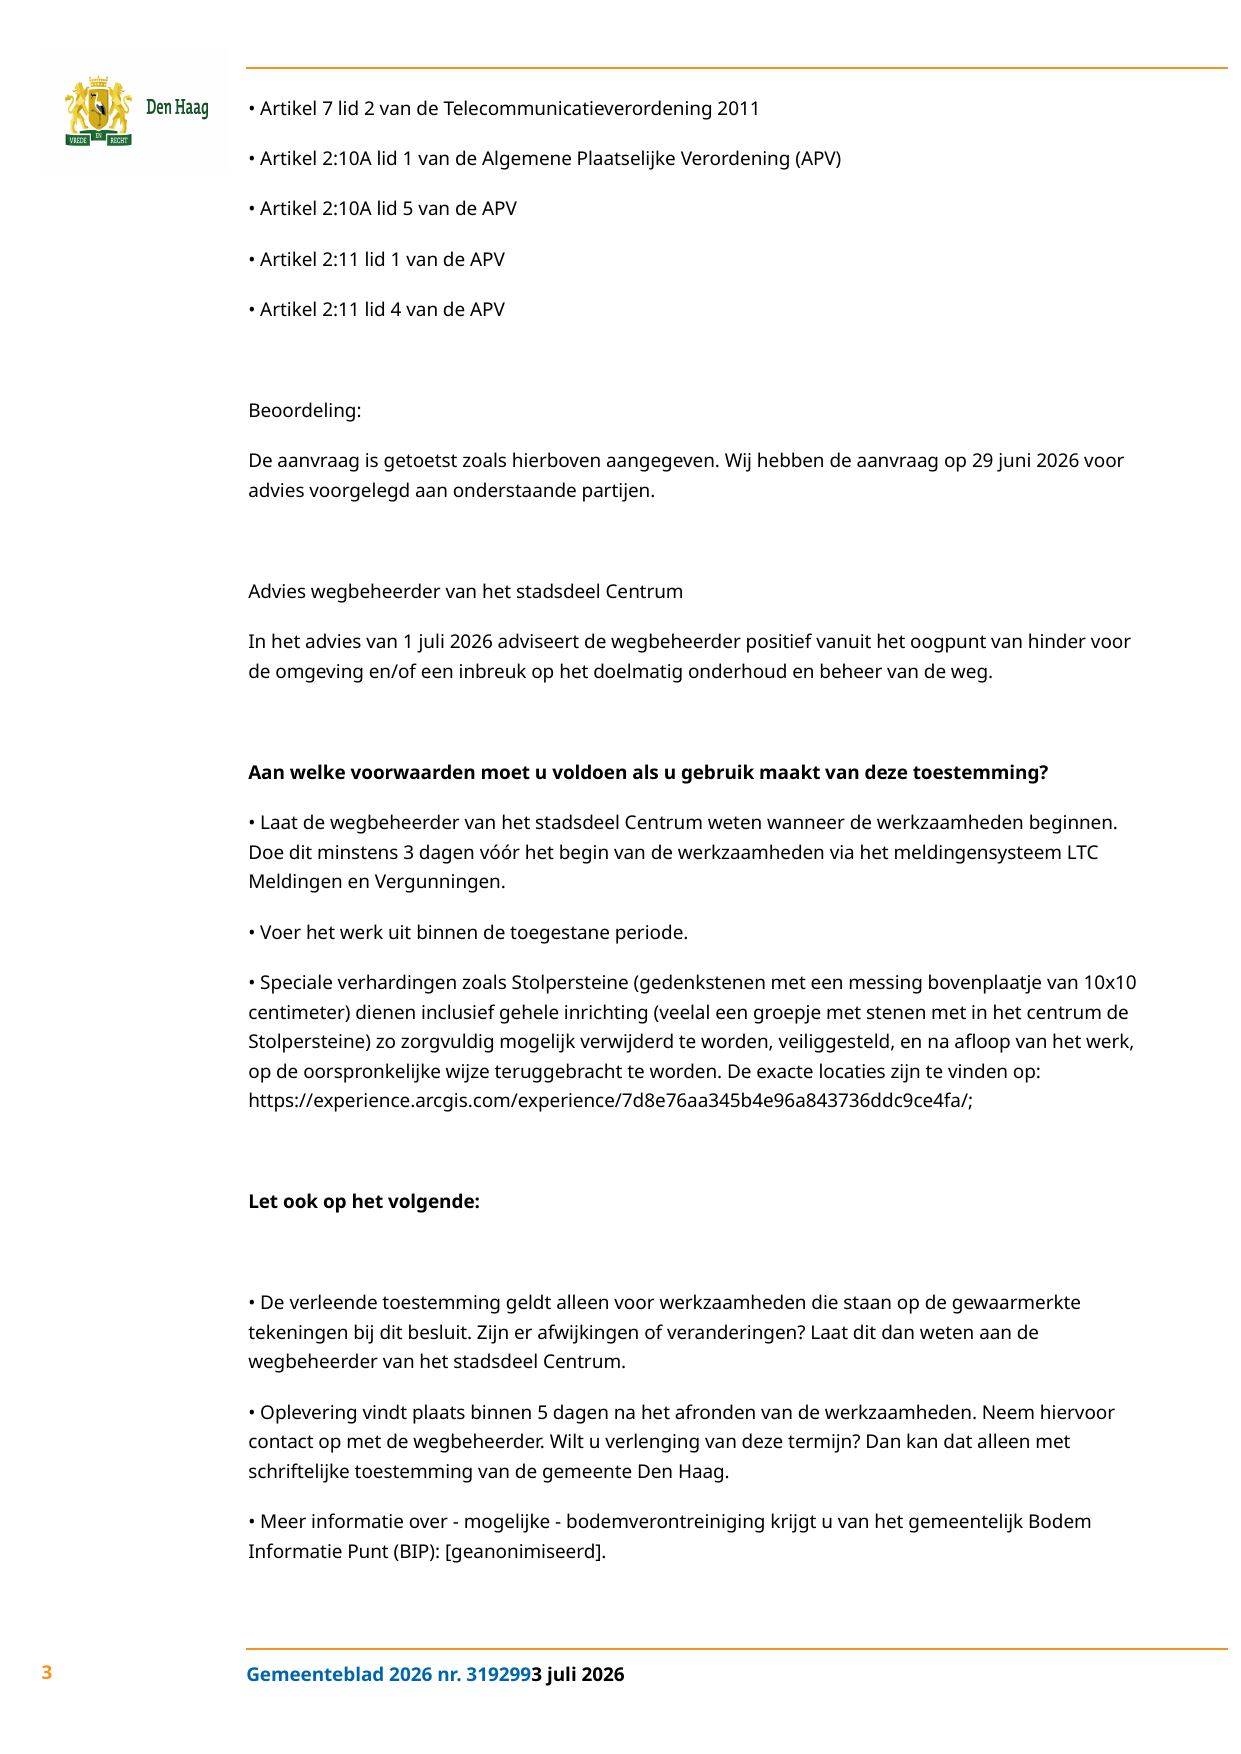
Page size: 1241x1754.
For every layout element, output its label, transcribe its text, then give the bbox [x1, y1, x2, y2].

text • Laat de wegbeheerder van het stadsdeel Centrum weten wanneer de werkzaamheden beginnen. Doe dit minstens 3 dagen vóór het begin van de werkzaamheden via het meldingensysteem LTC Meldingen en Vergunningen. [248, 809, 1152, 894]
text • De verleende toestemming geldt alleen voor werkzaamheden die staan op de gewaarmerkte tekeningen bij dit besluit. Zijn er afwijkingen of veranderingen? Laat dit dan weten aan de wegbeheerder van het stadsdeel Centrum. [248, 1289, 1152, 1374]
text Let ook op het volgende: [248, 1188, 1152, 1214]
text Beoordeling: [248, 397, 1152, 423]
text • Artikel 2:10A lid 1 van de Algemene Plaatselijke Verordening (APV) [248, 145, 1152, 171]
text • Artikel 2:10A lid 5 van de APV [248, 196, 1152, 221]
text De aanvraag is getoetst zoals hierboven aangegeven. Wij hebben de aanvraag op 29 juni 2026 voor advies voorgelegd aan onderstaande partijen. [248, 448, 1152, 503]
text • Artikel 2:11 lid 1 van de APV [248, 246, 1152, 272]
text Advies wegbeheerder van het stadsdeel Centrum [248, 578, 1152, 604]
text • Artikel 7 lid 2 van de Telecommunicatieverordening 2011 [248, 95, 1152, 121]
text • Oplevering vindt plaats binnen 5 dagen na het afronden van de werkzaamheden. Neem hiervoor contact op met de wegbeheerder. Wilt u verlenging van deze termijn? Dan kan dat alleen met schriftelijke toestemming van de gemeente Den Haag. [248, 1399, 1152, 1484]
text • Artikel 2:11 lid 4 van de APV [248, 296, 1152, 322]
picture [41, 47, 231, 172]
text • Voer het werk uit binnen de toegestane periode. [248, 919, 1152, 945]
text In het advies van 1 juli 2026 adviseert de wegbeheerder positief vanuit het oogpunt van hinder voor de omgeving en/of een inbreuk op het doelmatig onderhoud en beheer van de weg. [248, 628, 1152, 684]
text • Meer informatie over - mogelijke - bodemverontreiniging krijgt u van het gemeentelijk Bodem Informatie Punt (BIP): [geanonimiseerd]. [248, 1508, 1152, 1564]
text Aan welke voorwaarden moet u voldoen als u gebruik maakt van deze toestemming? [248, 759, 1152, 785]
text • Speciale verhardingen zoals Stolpersteine (gedenkstenen met een messing bovenplaatje van 10x10 centimeter) dienen inclusief gehele inrichting (veelal een groepje met stenen met in het centrum de Stolpersteine) zo zorgvuldig mogelijk verwijderd te worden, veiliggesteld, en na afloop van het werk, op de oorspronkelijke wijze teruggebracht te worden. De exacte locaties zijn te vinden op: https://experience.arcgis.com/experience/7d8e76aa345b4e96a843736ddc9ce4fa/; [248, 969, 1152, 1113]
